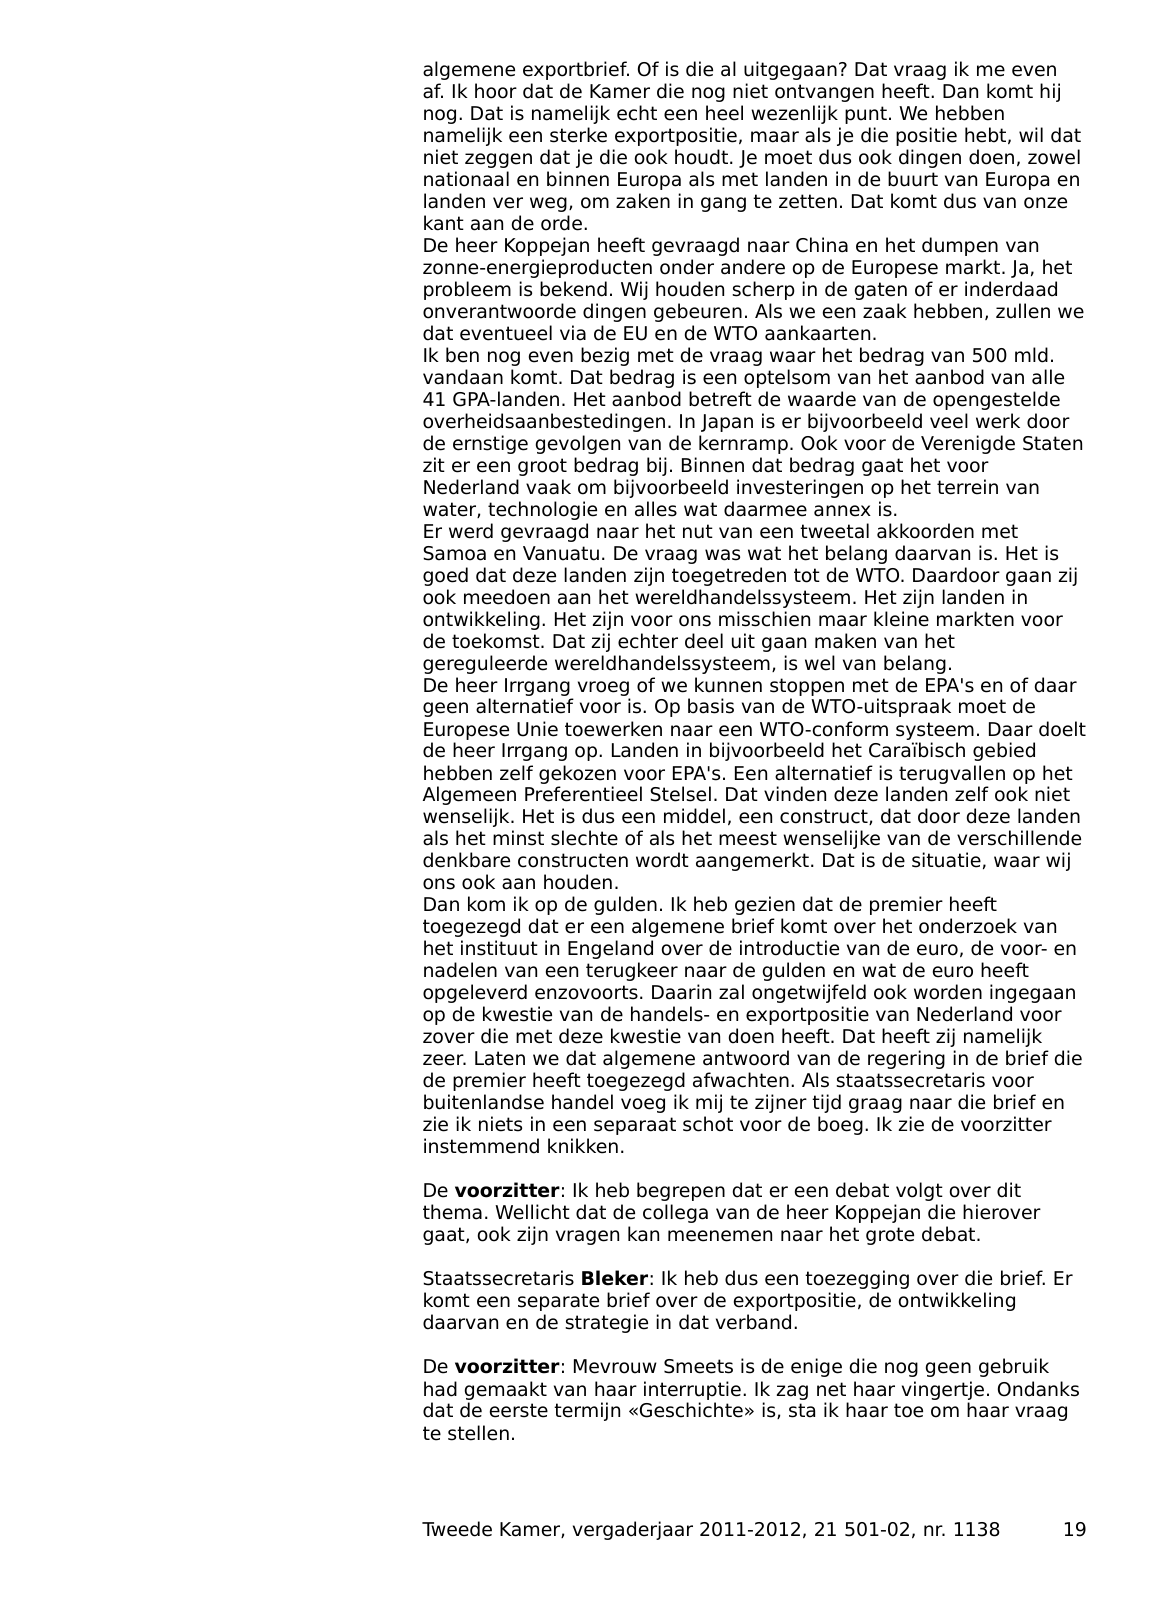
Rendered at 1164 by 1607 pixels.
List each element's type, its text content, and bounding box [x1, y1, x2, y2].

text algemene exportbrief. Of is die al uitgegaan? Dat vraag ik me even af. Ik hoor dat de Kamer die nog niet ontvangen heeft. Dan komt hij nog. Dat is namelijk echt een heel wezenlijk punt. We hebben namelijk een sterke exportpositie, maar als je die positie hebt, wil dat niet zeggen dat je die ook houdt. Je moet dus ook dingen doen, zowel nationaal en binnen Europa als met landen in de buurt van Europa en landen ver weg, om zaken in gang te zetten. Dat komt dus van onze kant aan de orde. [422, 59, 1087, 235]
text Er werd gevraagd naar het nut van een tweetal akkoorden met Samoa en Vanuatu. De vraag was wat het belang daarvan is. Het is goed dat deze landen zijn toegetreden tot de WTO. Daardoor gaan zij ook meedoen aan het wereldhandelssysteem. Het zijn landen in ontwikkeling. Het zijn voor ons misschien maar kleine markten voor de toekomst. Dat zij echter deel uit gaan maken van het gereguleerde wereldhandelssysteem, is wel van belang. [422, 521, 1087, 674]
text Staatssecretaris Bleker: Ik heb dus een toezegging over die brief. Er komt een separate brief over de exportpositie, de ontwikkeling daarvan en de strategie in dat verband. [422, 1268, 1087, 1334]
text De heer Irrgang vroeg of we kunnen stoppen met de EPA's en of daar geen alternatief voor is. Op basis van de WTO-uitspraak moet de Europese Unie toewerken naar een WTO-conform systeem. Daar doelt de heer Irrgang op. Landen in bijvoorbeeld het Caraïbisch gebied hebben zelf gekozen voor EPA's. Een alternatief is terugvallen op het Algemeen Preferentieel Stelsel. Dat vinden deze landen zelf ook niet wenselijk. Het is dus een middel, een construct, dat door deze landen als het minst slechte of als het meest wenselijke van de verschillende denkbare constructen wordt aangemerkt. Dat is de situatie, waar wij ons ook aan houden. [422, 674, 1087, 894]
text De voorzitter: Mevrouw Smeets is de enige die nog geen gebruik had gemaakt van haar interruptie. Ik zag net haar vingertje. Ondanks dat de eerste termijn «Geschichte» is, sta ik haar toe om haar vraag te stellen. [422, 1356, 1087, 1444]
text Dan kom ik op de gulden. Ik heb gezien dat de premier heeft toegezegd dat er een algemene brief komt over het onderzoek van het instituut in Engeland over de introductie van de euro, de voor- en nadelen van een terugkeer naar de gulden en wat de euro heeft opgeleverd enzovoorts. Daarin zal ongetwijfeld ook worden ingegaan op de kwestie van de handels- en exportpositie van Nederland voor zover die met deze kwestie van doen heeft. Dat heeft zij namelijk zeer. Laten we dat algemene antwoord van de regering in de brief die de premier heeft toegezegd afwachten. Als staatssecretaris voor buitenlandse handel voeg ik mij te zijner tijd graag naar die brief en zie ik niets in een separaat schot voor de boeg. Ik zie de voorzitter instemmend knikken. [422, 894, 1087, 1158]
text De heer Koppejan heeft gevraagd naar China en het dumpen van zonne-energieproducten onder andere op de Europese markt. Ja, het probleem is bekend. Wij houden scherp in de gaten of er inderdaad onverantwoorde dingen gebeuren. Als we een zaak hebben, zullen we dat eventueel via de EU en de WTO aankaarten. [422, 235, 1087, 345]
text De voorzitter: Ik heb begrepen dat er een debat volgt over dit thema. Wellicht dat de collega van de heer Koppejan die hierover gaat, ook zijn vragen kan meenemen naar het grote debat. [422, 1180, 1087, 1246]
text Ik ben nog even bezig met de vraag waar het bedrag van 500 mld. vandaan komt. Dat bedrag is een optelsom van het aanbod van alle 41 GPA-landen. Het aanbod betreft de waarde van de opengestelde overheidsaanbestedingen. In Japan is er bijvoorbeeld veel werk door de ernstige gevolgen van de kernramp. Ook voor de Verenigde Staten zit er een groot bedrag bij. Binnen dat bedrag gaat het voor Nederland vaak om bijvoorbeeld investeringen op het terrein van water, technologie en alles wat daarmee annex is. [422, 345, 1087, 521]
